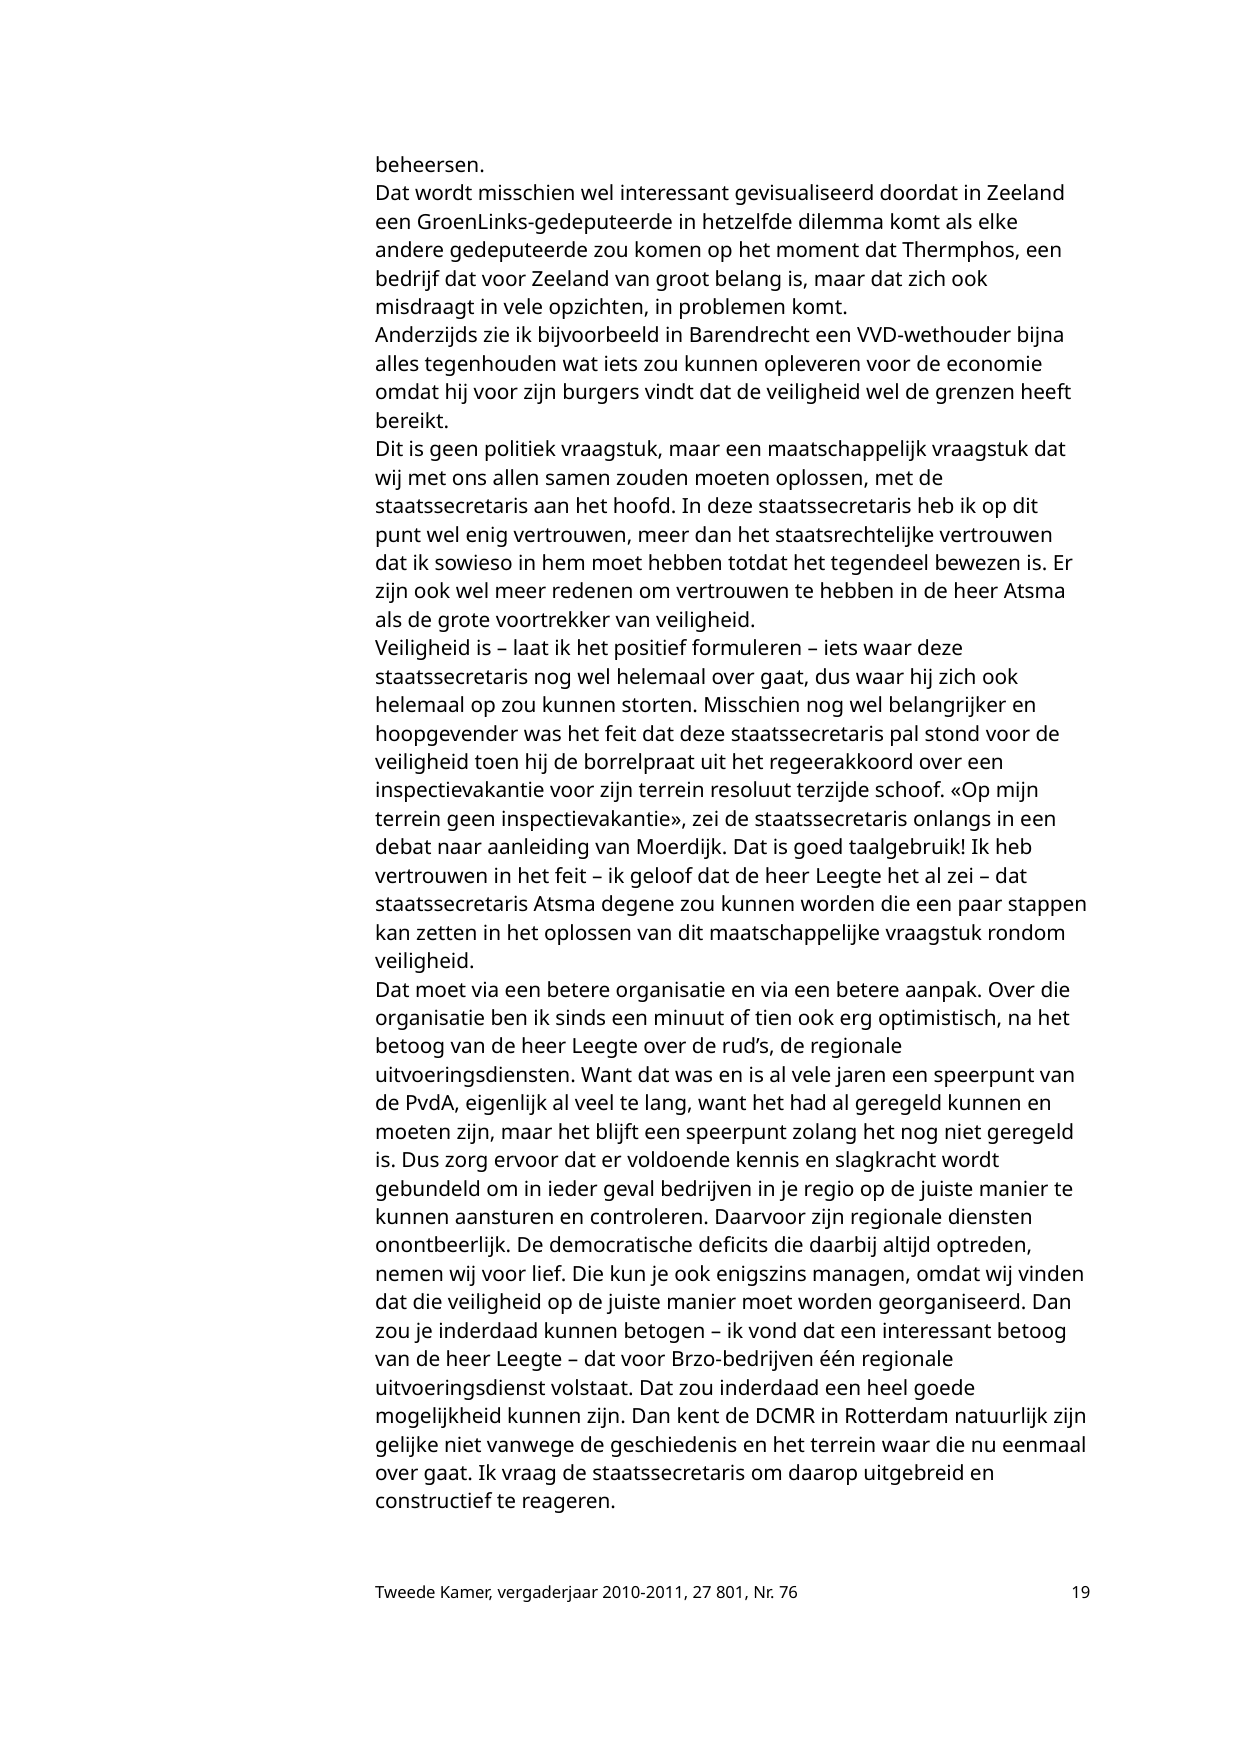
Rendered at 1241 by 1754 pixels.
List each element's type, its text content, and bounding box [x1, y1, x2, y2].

text Dat wordt misschien wel interessant gevisualiseerd doordat in Zeeland een GroenLinks-gedeputeerde in hetzelfde dilemma komt als elke andere gedeputeerde zou komen op het moment dat Thermphos, een bedrijf dat voor Zeeland van groot belang is, maar dat zich ook misdraagt in vele opzichten, in problemen komt. [375, 178, 1090, 321]
text beheersen. [375, 150, 1090, 178]
text Dat moet via een betere organisatie en via een betere aanpak. Over die organisatie ben ik sinds een minuut of tien ook erg optimistisch, na het betoog van de heer Leegte over de rud’s, de regionale uitvoeringsdiensten. Want dat was en is al vele jaren een speerpunt van de PvdA, eigenlijk al veel te lang, want het had al geregeld kunnen en moeten zijn, maar het blijft een speerpunt zolang het nog niet geregeld is. Dus zorg ervoor dat er voldoende kennis en slagkracht wordt gebundeld om in ieder geval bedrijven in je regio op de juiste manier te kunnen aansturen en controleren. Daarvoor zijn regionale diensten onontbeerlijk. De democratische deficits die daarbij altijd optreden, nemen wij voor lief. Die kun je ook enigszins managen, omdat wij vinden dat die veiligheid op de juiste manier moet worden georganiseerd. Dan zou je inderdaad kunnen betogen – ik vond dat een interessant betoog van de heer Leegte – dat voor Brzo-bedrijven één regionale uitvoeringsdienst volstaat. Dat zou inderdaad een heel goede mogelijkheid kunnen zijn. Dan kent de DCMR in Rotterdam natuurlijk zijn gelijke niet vanwege de geschiedenis en het terrein waar die nu eenmaal over gaat. Ik vraag de staatssecretaris om daarop uitgebreid en constructief te reageren. [375, 975, 1090, 1515]
text Anderzijds zie ik bijvoorbeeld in Barendrecht een VVD-wethouder bijna alles tegenhouden wat iets zou kunnen opleveren voor de economie omdat hij voor zijn burgers vindt dat de veiligheid wel de grenzen heeft bereikt. [375, 321, 1090, 434]
text Veiligheid is – laat ik het positief formuleren – iets waar deze staatssecretaris nog wel helemaal over gaat, dus waar hij zich ook helemaal op zou kunnen storten. Misschien nog wel belangrijker en hoopgevender was het feit dat deze staatssecretaris pal stond voor de veiligheid toen hij de borrelpraat uit het regeerakkoord over een inspectievakantie voor zijn terrein resoluut terzijde schoof. «Op mijn terrein geen inspectievakantie», zei de staatssecretaris onlangs in een debat naar aanleiding van Moerdijk. Dat is goed taalgebruik! Ik heb vertrouwen in het feit – ik geloof dat de heer Leegte het al zei – dat staatssecretaris Atsma degene zou kunnen worden die een paar stappen kan zetten in het oplossen van dit maatschappelijke vraagstuk rondom veiligheid. [375, 633, 1090, 975]
text Dit is geen politiek vraagstuk, maar een maatschappelijk vraagstuk dat wij met ons allen samen zouden moeten oplossen, met de staatssecretaris aan het hoofd. In deze staatssecretaris heb ik op dit punt wel enig vertrouwen, meer dan het staatsrechtelijke vertrouwen dat ik sowieso in hem moet hebben totdat het tegendeel bewezen is. Er zijn ook wel meer redenen om vertrouwen te hebben in de heer Atsma als de grote voortrekker van veiligheid. [375, 434, 1090, 633]
